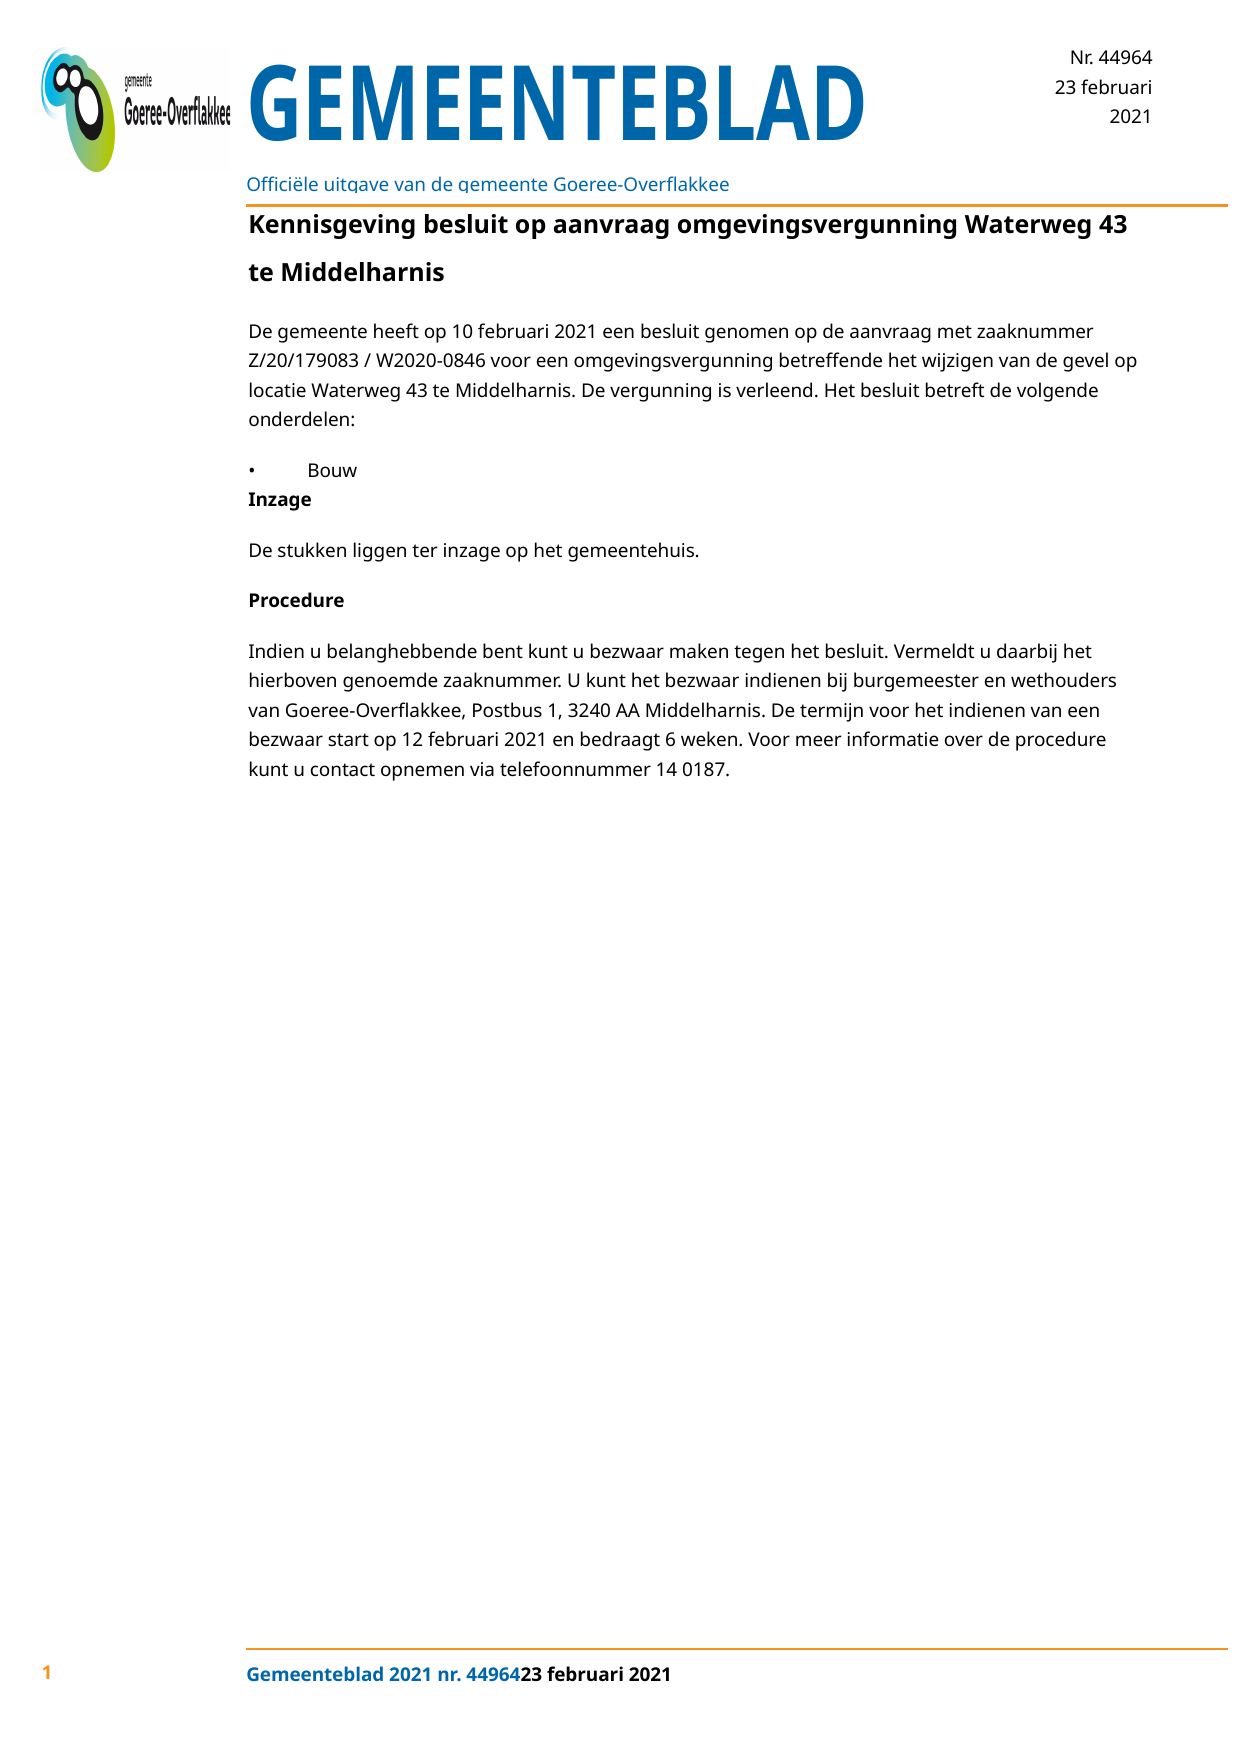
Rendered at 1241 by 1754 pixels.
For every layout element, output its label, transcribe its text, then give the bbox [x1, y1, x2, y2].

text Indien u belanghebbende bent kunt u bezwaar maken tegen het besluit. Vermeldt u daarbij het hierboven genoemde zaaknummer. U kunt het bezwaar indienen bij burgemeester en wethouders van Goeree-Overflakkee, Postbus 1, 3240 AA Middelharnis. De termijn voor het indienen van een bezwaar start op 12 februari 2021 en bedraagt 6 weken. Voor meer informatie over de procedure kunt u contact opnemen via telefoonnummer 14 0187. [248, 638, 1152, 782]
text Procedure [248, 587, 1152, 613]
list Bouw [248, 457, 1152, 483]
text De stukken liggen ter inzage op het gemeentehuis. [248, 537, 1152, 563]
text Kennisgeving besluit op aanvraag omgevingsvergunning Waterweg 43 te Middelharnis [248, 207, 1152, 288]
text Inzage [248, 487, 1152, 512]
picture [41, 47, 231, 172]
text De gemeente heeft op 10 februari 2021 een besluit genomen op de aanvraag met zaaknummer Z/20/179083 / W2020-0846 voor een omgevingsvergunning betreffende het wijzigen van de gevel op locatie Waterweg 43 te Middelharnis. De vergunning is verleend. Het besluit betreft de volgende onderdelen: [248, 318, 1152, 432]
